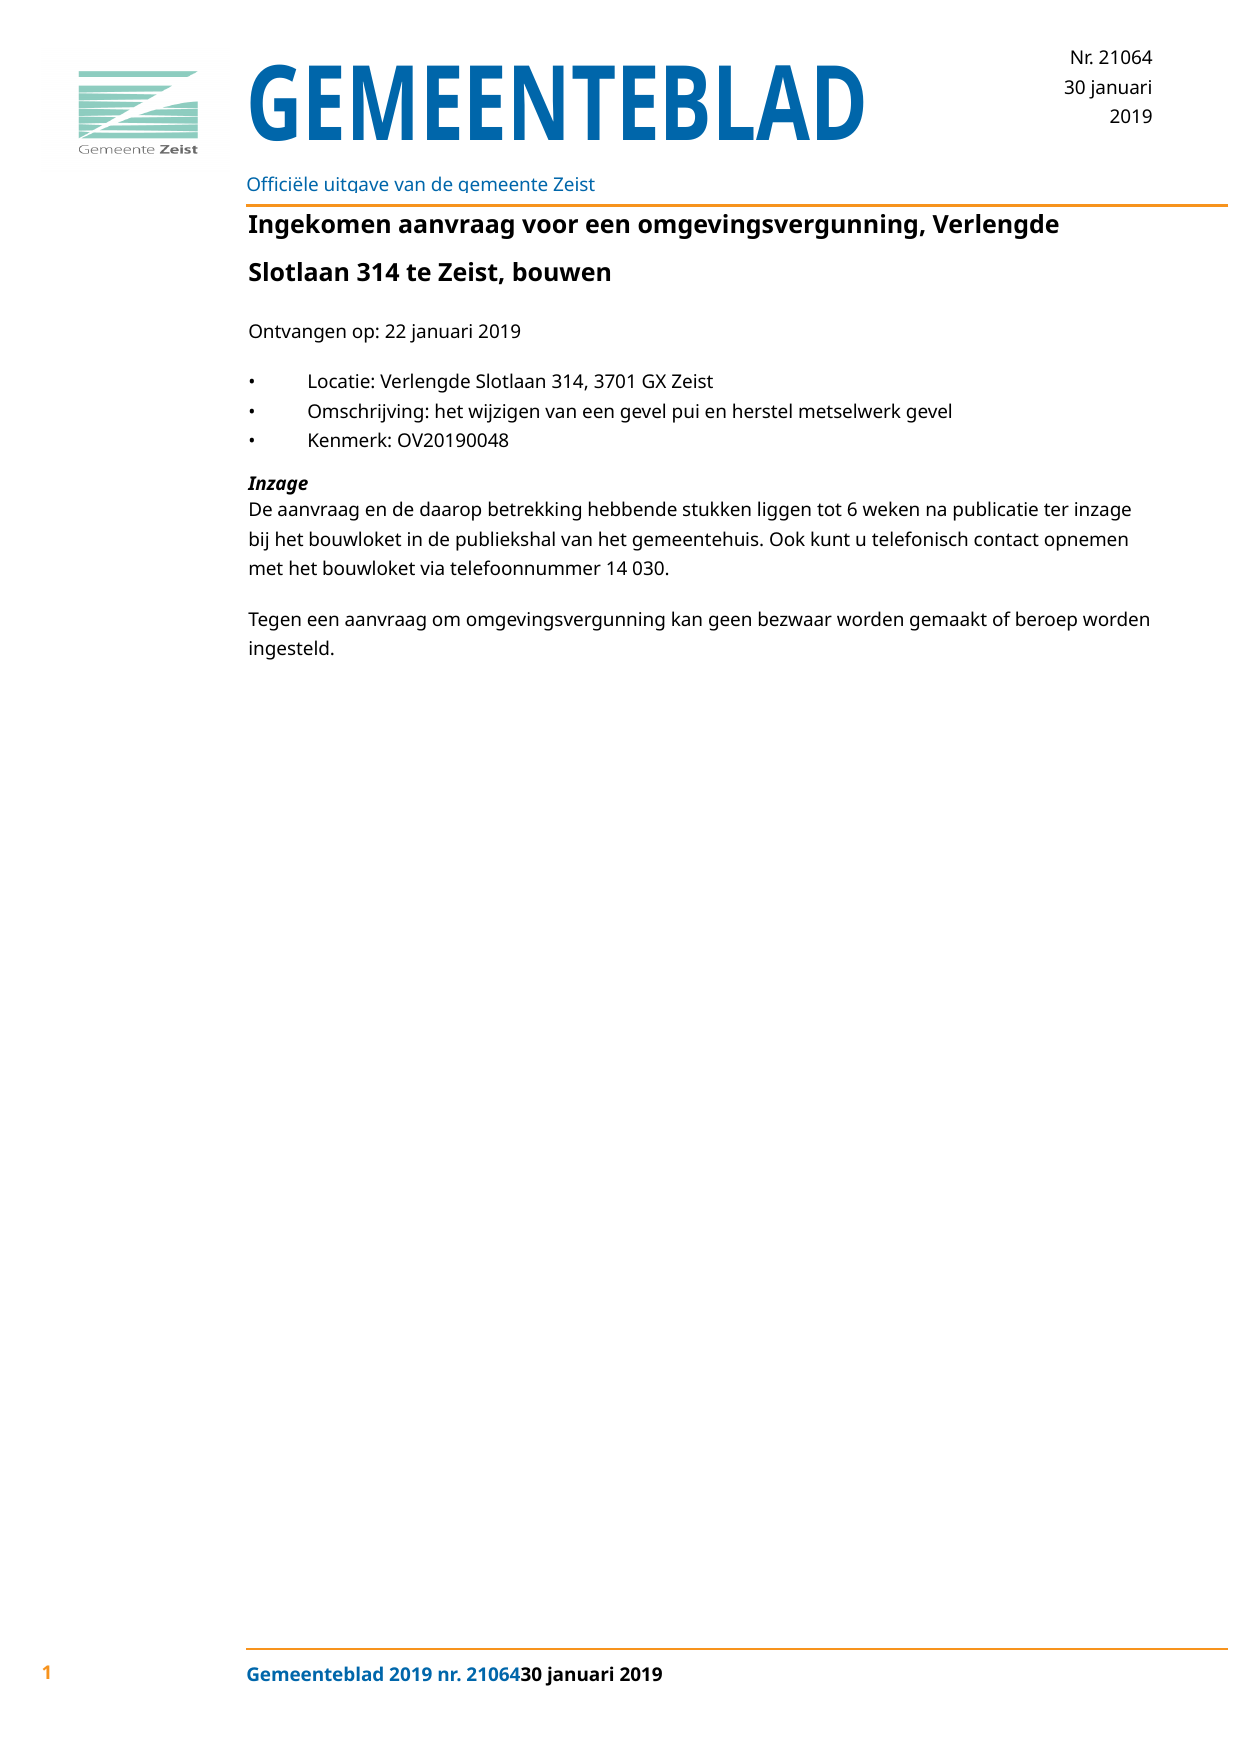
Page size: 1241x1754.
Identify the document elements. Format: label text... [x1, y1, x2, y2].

text Ontvangen op: 22 januari 2019 [248, 318, 1152, 344]
list Kenmerk: OV20190048 [248, 427, 1152, 453]
text De aanvraag en de daarop betrekking hebbende stukken liggen tot 6 weken na publicatie ter inzage bij het bouwloket in de publiekshal van het gemeentehuis. Ook kunt u telefonisch contact opnemen met het bouwloket via telefoonnummer 14 030. [248, 496, 1152, 581]
picture [41, 47, 231, 172]
text Ingekomen aanvraag voor een omgevingsvergunning, Verlengde Slotlaan 314 te Zeist, bouwen [248, 207, 1152, 288]
text Inzage [248, 471, 1152, 496]
list Locatie: Verlengde Slotlaan 314, 3701 GX Zeist [248, 368, 1152, 394]
text Tegen een aanvraag om omgevingsvergunning kan geen bezwaar worden gemaakt of beroep worden ingesteld. [248, 606, 1152, 661]
list Omschrijving: het wijzigen van een gevel pui en herstel metselwerk gevel [248, 398, 1152, 424]
